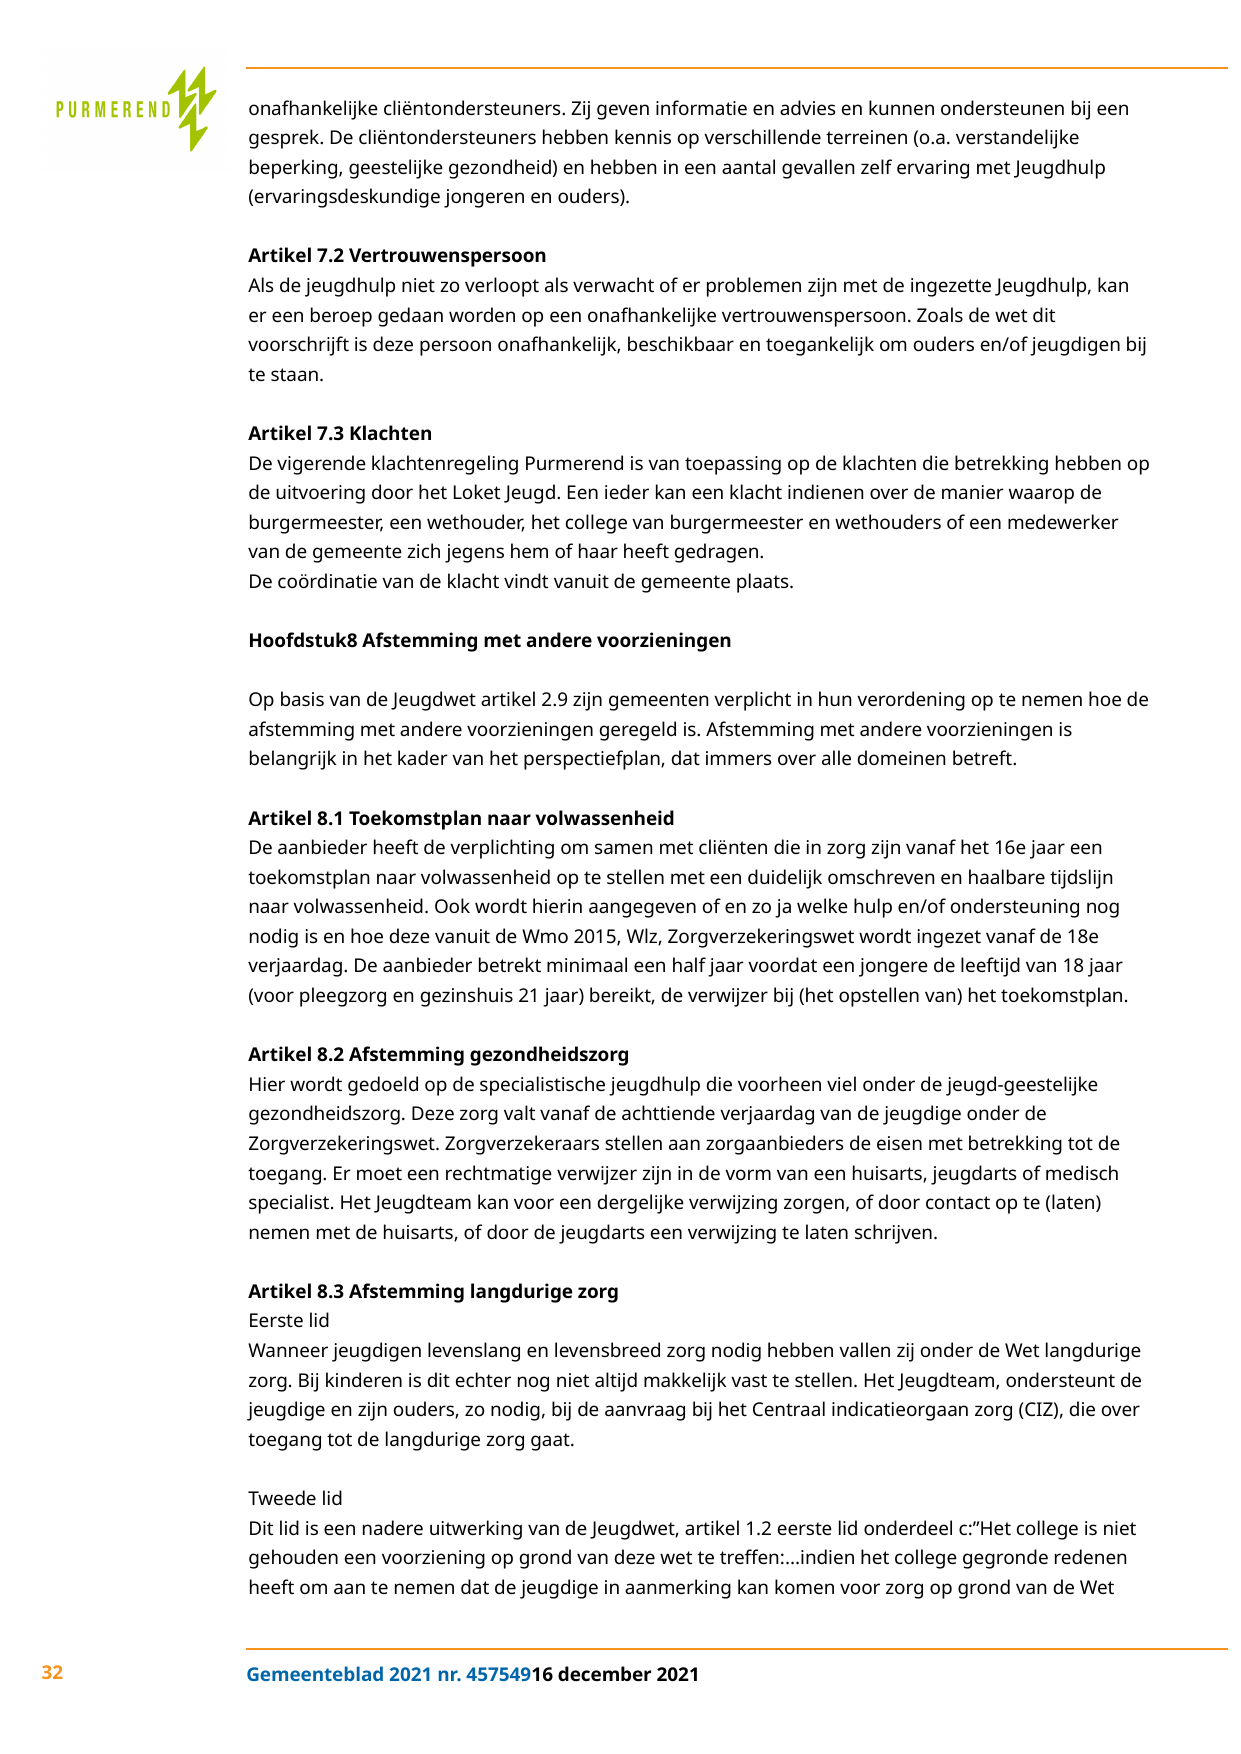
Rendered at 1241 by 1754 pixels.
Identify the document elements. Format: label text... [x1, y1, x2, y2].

text Als de jeugdhulp niet zo verloopt als verwacht of er problemen zijn met de ingezette Jeugdhulp, kan er een beroep gedaan worden op een onafhankelijke vertrouwenspersoon. Zoals de wet dit voorschrijft is deze persoon onafhankelijk, beschikbaar en toegankelijk om ouders en/of jeugdigen bij te staan. [248, 272, 1152, 387]
text Eerste lid [248, 1308, 1152, 1333]
text De vigerende klachtenregeling Purmerend is van toepassing op de klachten die betrekking hebben op de uitvoering door het Loket Jeugd. Een ieder kan een klacht indienen over de manier waarop de burgermeester, een wethouder, het college van burgermeester en wethouders of een medewerker van de gemeente zich jegens hem of haar heeft gedragen. [248, 450, 1152, 564]
text Artikel 8.3 Afstemming langdurige zorg [248, 1278, 1152, 1304]
text Hier wordt gedoeld op de specialistische jeugdhulp die voorheen viel onder de jeugd-geestelijke gezondheidszorg. Deze zorg valt vanaf de achttiende verjaardag van de jeugdige onder de Zorgverzekeringswet. Zorgverzekeraars stellen aan zorgaanbieders de eisen met betrekking tot de toegang. Er moet een rechtmatige verwijzer zijn in de vorm van een huisarts, jeugdarts of medisch specialist. Het Jeugdteam kan voor een dergelijke verwijzing zorgen, of door contact op te (laten) nemen met de huisarts, of door de jeugdarts een verwijzing te laten schrijven. [248, 1071, 1152, 1245]
text Dit lid is een nadere uitwerking van de Jeugdwet, artikel 1.2 eerste lid onderdeel c:”Het college is niet gehouden een voorziening op grond van deze wet te treffen:...indien het college gegronde redenen heeft om aan te nemen dat de jeugdige in aanmerking kan komen voor zorg op grond van de Wet [248, 1515, 1152, 1600]
text Artikel 7.2 Vertrouwenspersoon [248, 243, 1152, 268]
text Op basis van de Jeugdwet artikel 2.9 zijn gemeenten verplicht in hun verordening op te nemen hoe de afstemming met andere voorzieningen geregeld is. Afstemming met andere voorzieningen is belangrijk in het kader van het perspectiefplan, dat immers over alle domeinen betreft. [248, 686, 1152, 771]
text De aanbieder heeft de verplichting om samen met cliënten die in zorg zijn vanaf het 16e jaar een toekomstplan naar volwassenheid op te stellen met een duidelijk omschreven en haalbare tijdslijn naar volwassenheid. Ook wordt hierin aangegeven of en zo ja welke hulp en/of ondersteuning nog nodig is en hoe deze vanuit de Wmo 2015, Wlz, Zorgverzekeringswet wordt ingezet vanaf de 18e verjaardag. De aanbieder betrekt minimaal een half jaar voordat een jongere de leeftijd van 18 jaar (voor pleegzorg en gezinshuis 21 jaar) bereikt, de verwijzer bij (het opstellen van) het toekomstplan. [248, 834, 1152, 1008]
text De coördinatie van de klacht vindt vanuit de gemeente plaats. [248, 568, 1152, 594]
text Artikel 8.1 Toekomstplan naar volwassenheid [248, 805, 1152, 831]
text Artikel 8.2 Afstemming gezondheidszorg [248, 1041, 1152, 1067]
picture [41, 47, 231, 172]
text Wanneer jeugdigen levenslang en levensbreed zorg nodig hebben vallen zij onder de Wet langdurige zorg. Bij kinderen is dit echter nog niet altijd makkelijk vast te stellen. Het Jeugdteam, ondersteunt de jeugdige en zijn ouders, zo nodig, bij de aanvraag bij het Centraal indicatieorgaan zorg (CIZ), die over toegang tot de langdurige zorg gaat. [248, 1337, 1152, 1452]
text onafhankelijke cliëntondersteuners. Zij geven informatie en advies en kunnen ondersteunen bij een gesprek. De cliëntondersteuners hebben kennis op verschillende terreinen (o.a. verstandelijke beperking, geestelijke gezondheid) en hebben in een aantal gevallen zelf ervaring met Jeugdhulp (ervaringsdeskundige jongeren en ouders). [248, 95, 1152, 209]
text Tweede lid [248, 1485, 1152, 1511]
text Hoofdstuk8 Afstemming met andere voorzieningen [248, 627, 1152, 653]
text Artikel 7.3 Klachten [248, 420, 1152, 446]
